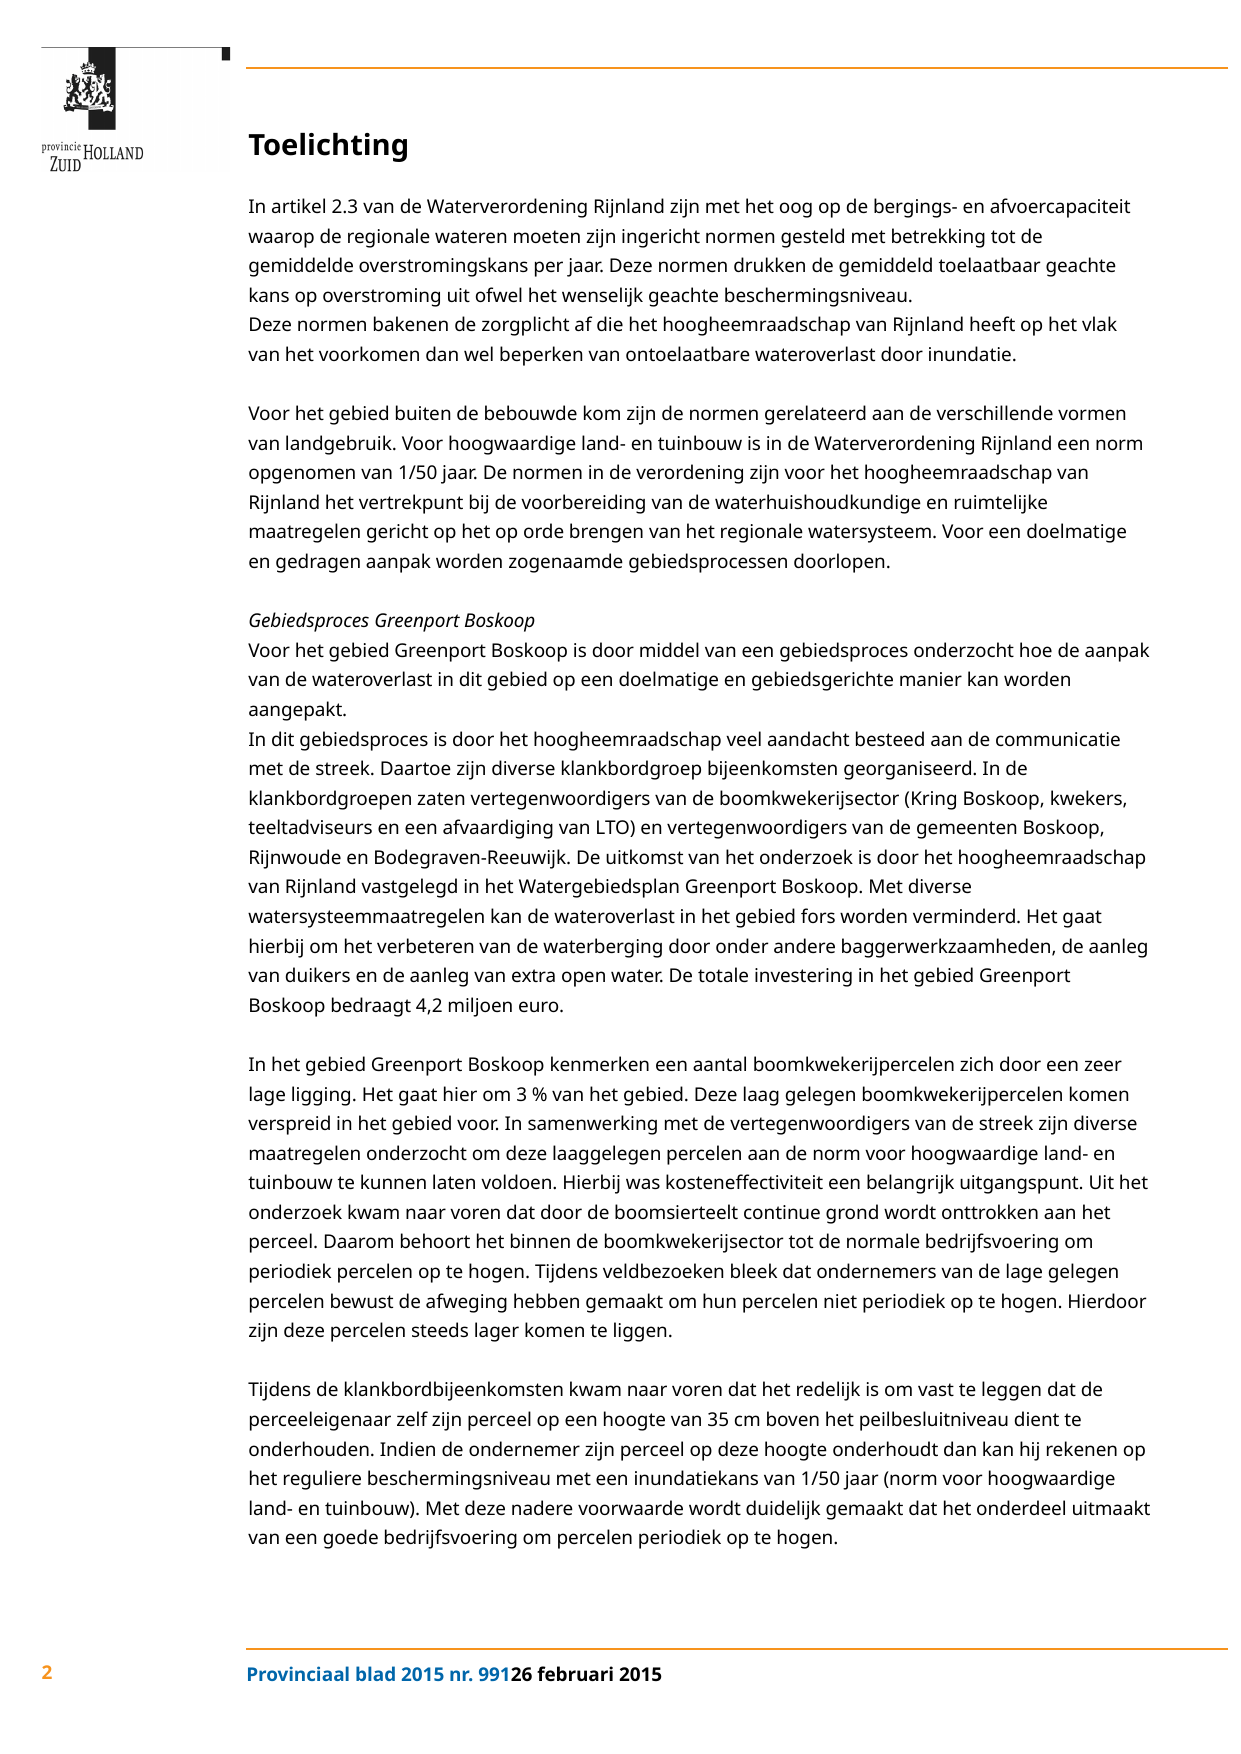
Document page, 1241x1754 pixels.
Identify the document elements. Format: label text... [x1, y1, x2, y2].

text Voor het gebied Greenport Boskoop is door middel van een gebiedsproces onderzocht hoe de aanpak van de wateroverlast in dit gebied op een doelmatige en gebiedsgerichte manier kan worden aangepakt. [248, 637, 1152, 722]
text Deze normen bakenen de zorgplicht af die het hoogheemraadschap van Rijnland heeft op het vlak van het voorkomen dan wel beperken van ontoelaatbare wateroverlast door inundatie. [248, 312, 1152, 367]
text Gebiedsproces Greenport Boskoop [248, 607, 1152, 633]
text In dit gebiedsproces is door het hoogheemraadschap veel aandacht besteed aan de communicatie met de streek. Daartoe zijn diverse klankbordgroep bijeenkomsten georganiseerd. In de klankbordgroepen zaten vertegenwoordigers van de boomkwekerijsector (Kring Boskoop, kwekers, teeltadviseurs en een afvaardiging van LTO) en vertegenwoordigers van de gemeenten Boskoop, Rijnwoude en Bodegraven-Reeuwijk. De uitkomst van het onderzoek is door het hoogheemraadschap van Rijnland vastgelegd in het Watergebiedsplan Greenport Boskoop. Met diverse watersysteemmaatregelen kan de wateroverlast in het gebied fors worden verminderd. Het gaat hierbij om het verbeteren van de waterberging door onder andere baggerwerkzaamheden, de aanleg van duikers en de aanleg van extra open water. De totale investering in het gebied Greenport Boskoop bedraagt 4,2 miljoen euro. [248, 726, 1152, 1018]
picture [41, 47, 231, 172]
text Toelichting [248, 124, 1152, 164]
text Voor het gebied buiten de bebouwde kom zijn de normen gerelateerd aan de verschillende vormen van landgebruik. Voor hoogwaardige land- en tuinbouw is in de Waterverordening Rijnland een norm opgenomen van 1/50 jaar. De normen in de verordening zijn voor het hoogheemraadschap van Rijnland het vertrekpunt bij de voorbereiding van de waterhuishoudkundige en ruimtelijke maatregelen gericht op het op orde brengen van het regionale watersysteem. Voor een doelmatige en gedragen aanpak worden zogenaamde gebiedsprocessen doorlopen. [248, 400, 1152, 574]
text Tijdens de klankbordbijeenkomsten kwam naar voren dat het redelijk is om vast te leggen dat de perceeleigenaar zelf zijn perceel op een hoogte van 35 cm boven het peilbesluitniveau dient te onderhouden. Indien de ondernemer zijn perceel op deze hoogte onderhoudt dan kan hij rekenen op het reguliere beschermingsniveau met een inundatiekans van 1/50 jaar (norm voor hoogwaardige land- en tuinbouw). Met deze nadere voorwaarde wordt duidelijk gemaakt dat het onderdeel uitmaakt van een goede bedrijfsvoering om percelen periodiek op te hogen. [248, 1377, 1152, 1550]
text In het gebied Greenport Boskoop kenmerken een aantal boomkwekerijpercelen zich door een zeer lage ligging. Het gaat hier om 3 % van het gebied. Deze laag gelegen boomkwekerijpercelen komen verspreid in het gebied voor. In samenwerking met de vertegenwoordigers van de streek zijn diverse maatregelen onderzocht om deze laaggelegen percelen aan de norm voor hoogwaardige land- en tuinbouw te kunnen laten voldoen. Hierbij was kosteneffectiviteit een belangrijk uitgangspunt. Uit het onderzoek kwam naar voren dat door de boomsierteelt continue grond wordt onttrokken aan het perceel. Daarom behoort het binnen de boomkwekerijsector tot de normale bedrijfsvoering om periodiek percelen op te hogen. Tijdens veldbezoeken bleek dat ondernemers van de lage gelegen percelen bewust de afweging hebben gemaakt om hun percelen niet periodiek op te hogen. Hierdoor zijn deze percelen steeds lager komen te liggen. [248, 1051, 1152, 1343]
text In artikel 2.3 van de Waterverordening Rijnland zijn met het oog op de bergings- en afvoercapaciteit waarop de regionale wateren moeten zijn ingericht normen gesteld met betrekking tot de gemiddelde overstromingskans per jaar. Deze normen drukken de gemiddeld toelaatbaar geachte kans op overstroming uit ofwel het wenselijk geachte beschermingsniveau. [248, 193, 1152, 308]
